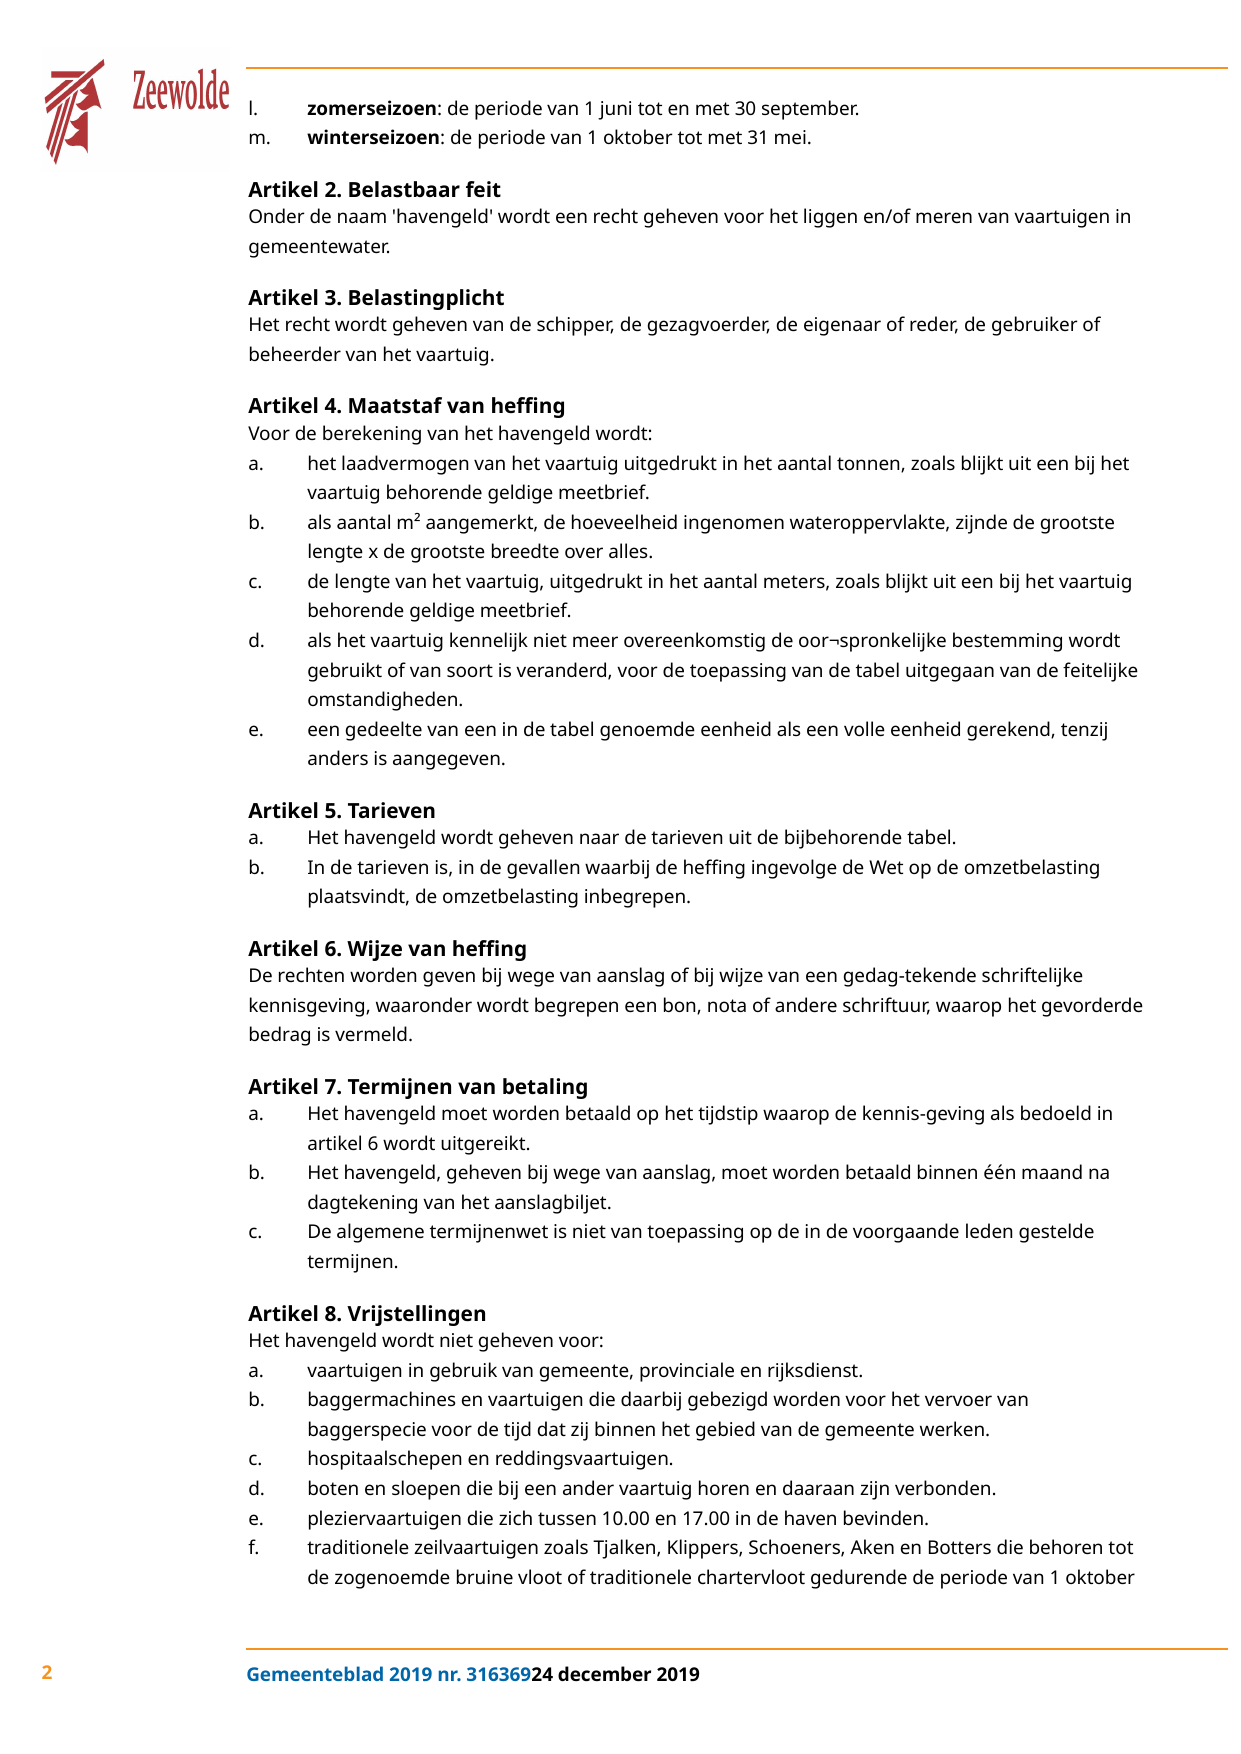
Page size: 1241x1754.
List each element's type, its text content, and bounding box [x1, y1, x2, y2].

list hospitaalschepen en reddingsvaartuigen. [248, 1446, 1152, 1471]
text Artikel 3. Belastingplicht [248, 283, 1152, 312]
text Artikel 8. Vrijstellingen [248, 1299, 1152, 1327]
list het laadvermogen van het vaartuig uitgedrukt in het aantal tonnen, zoals blijkt uit een bij het vaartuig behorende geldige meetbrief. [248, 450, 1152, 505]
text Het recht wordt geheven van de schipper, de gezagvoerder, de eigenaar of reder, de gebruiker of beheerder van het vaartuig. [248, 312, 1152, 367]
list In de tarieven is, in de gevallen waarbij de heffing ingevolge de Wet op de omzetbelasting plaatsvindt, de omzetbelasting inbegrepen. [248, 854, 1152, 909]
list als het vaartuig kennelijk niet meer overeenkomstig de oor¬spronkelijke bestemming wordt gebruikt of van soort is veranderd, voor de toepassing van de tabel uitgegaan van de feitelijke omstandigheden. [248, 627, 1152, 712]
list Het havengeld, geheven bij wege van aanslag, moet worden betaald binnen één maand na dagtekening van het aanslagbiljet. [248, 1159, 1152, 1215]
list Het havengeld wordt geheven naar de tarieven uit de bijbehorende tabel. [248, 824, 1152, 850]
text Artikel 2. Belastbaar feit [248, 175, 1152, 203]
text Voor de berekening van het havengeld wordt: [248, 420, 1152, 446]
text Het havengeld wordt niet geheven voor: [248, 1327, 1152, 1353]
list baggermachines en vaartuigen die daarbij gebezigd worden voor het vervoer van baggerspecie voor de tijd dat zij binnen het gebied van de gemeente werken. [248, 1386, 1152, 1442]
picture [41, 47, 231, 172]
list boten en sloepen die bij een ander vaartuig horen en daaraan zijn verbonden. [248, 1475, 1152, 1501]
list Het havengeld moet worden betaald op het tijdstip waarop de kennis-geving als bedoeld in artikel 6 wordt uitgereikt. [248, 1100, 1152, 1156]
text Artikel 5. Tarieven [248, 796, 1152, 824]
list een gedeelte van een in de tabel genoemde eenheid als een volle eenheid gerekend, tenzij anders is aangegeven. [248, 716, 1152, 771]
list pleziervaartuigen die zich tussen 10.00 en 17.00 in de haven bevinden. [248, 1505, 1152, 1530]
list traditionele zeilvaartuigen zoals Tjalken, Klippers, Schoeners, Aken en Botters die behoren tot de zogenoemde bruine vloot of traditionele chartervloot gedurende de periode van 1 oktober [248, 1534, 1152, 1589]
text De rechten worden geven bij wege van aanslag of bij wijze van een gedag-tekende schriftelijke kennisgeving, waaronder wordt begrepen een bon, nota of andere schriftuur, waarop het gevorderde bedrag is vermeld. [248, 962, 1152, 1047]
list zomerseizoen: de periode van 1 juni tot en met 30 september. [248, 95, 1152, 121]
list De algemene termijnenwet is niet van toepassing op de in de voorgaande leden gestelde termijnen. [248, 1219, 1152, 1274]
text Onder de naam 'havengeld' wordt een recht geheven voor het liggen en/of meren van vaartuigen in gemeentewater. [248, 203, 1152, 258]
list de lengte van het vaartuig, uitgedrukt in het aantal meters, zoals blijkt uit een bij het vaartuig behorende geldige meetbrief. [248, 568, 1152, 623]
list vaartuigen in gebruik van gemeente, provinciale en rijksdienst. [248, 1357, 1152, 1382]
list als aantal m² aangemerkt, de hoeveelheid ingenomen wateroppervlakte, zijnde de grootste lengte x de grootste breedte over alles. [248, 509, 1152, 564]
text Artikel 7. Termijnen van betaling [248, 1072, 1152, 1100]
text Artikel 4. Maatstaf van heffing [248, 392, 1152, 420]
text Artikel 6. Wijze van heffing [248, 934, 1152, 962]
list winterseizoen: de periode van 1 oktober tot met 31 mei. [248, 124, 1152, 150]
